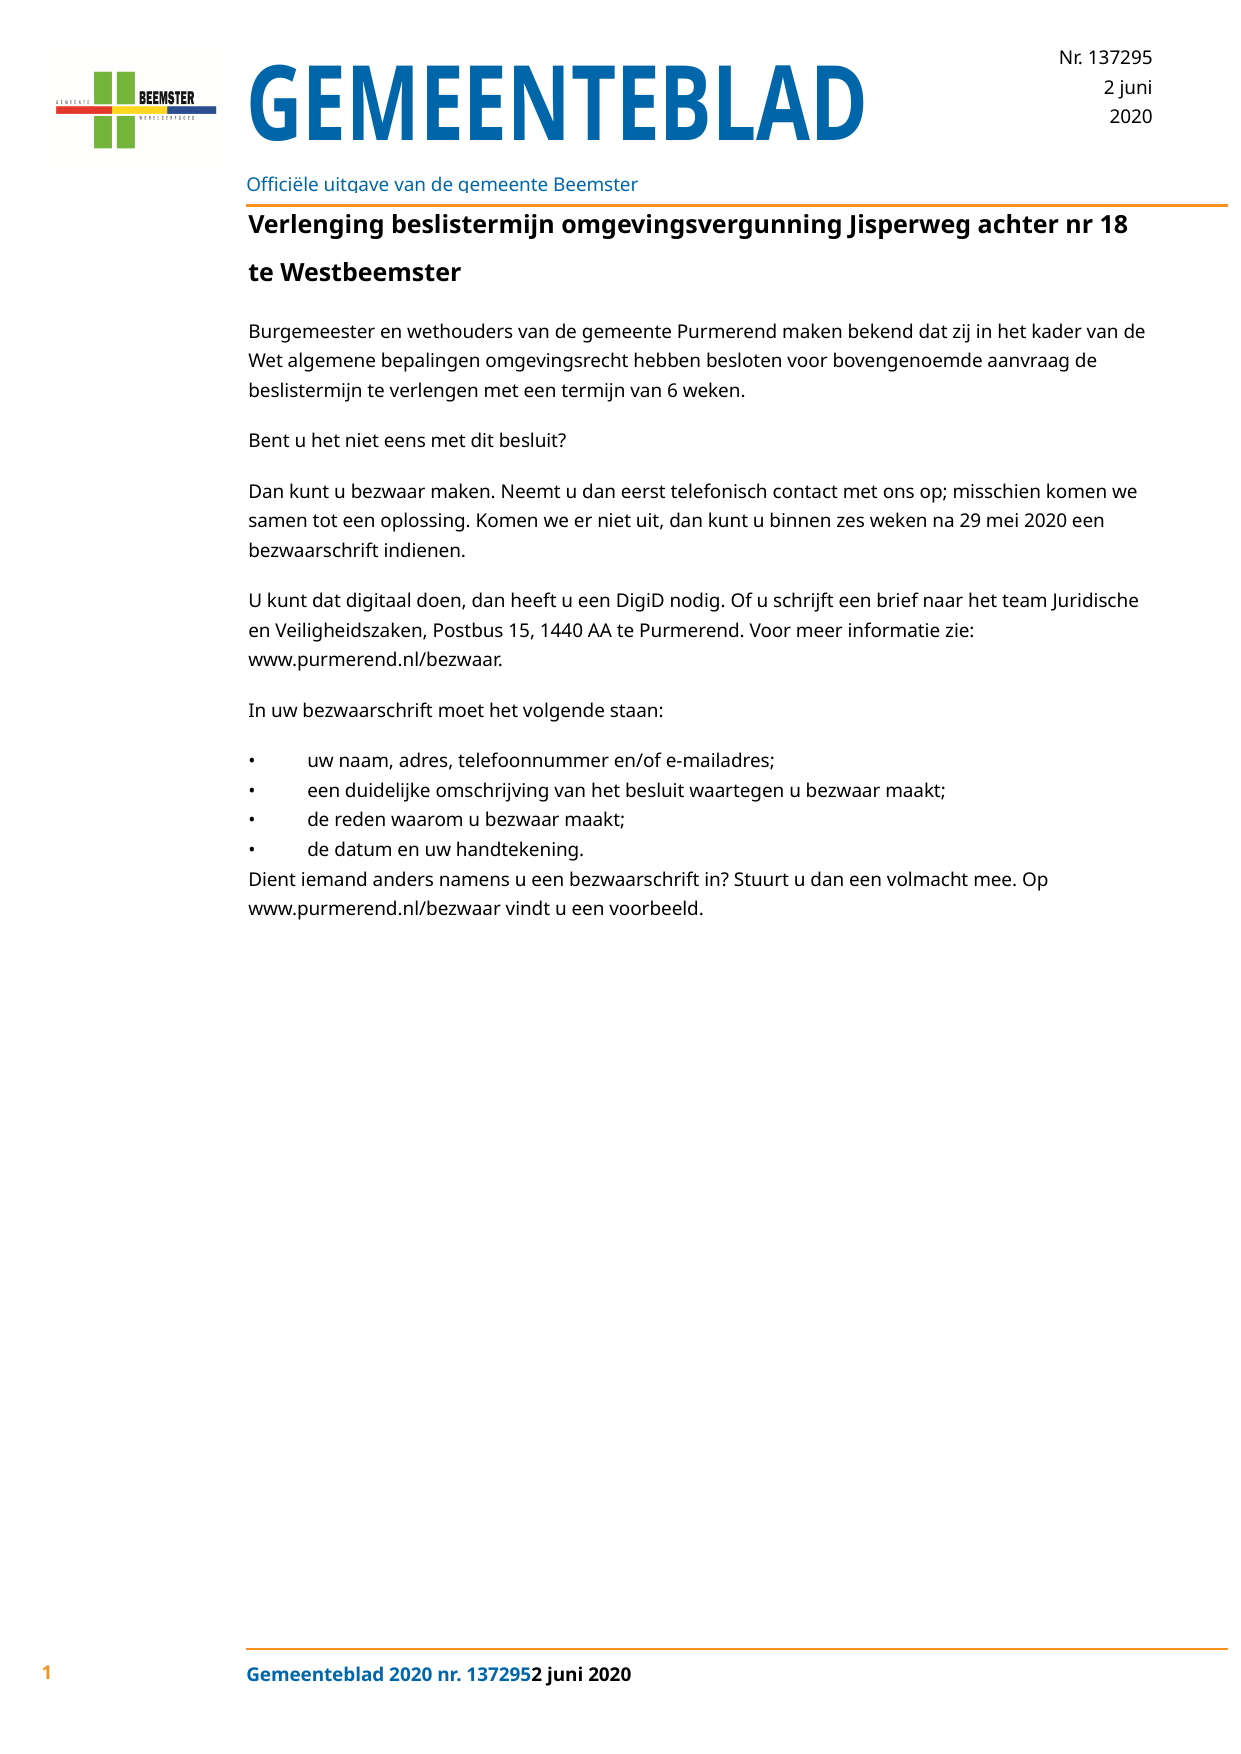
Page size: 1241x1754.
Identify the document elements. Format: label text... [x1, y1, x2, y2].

list de datum en uw handtekening. [248, 836, 1152, 862]
text Dan kunt u bezwaar maken. Neemt u dan eerst telefonisch contact met ons op; misschien komen we samen tot een oplossing. Komen we er niet uit, dan kunt u binnen zes weken na 29 mei 2020 een bezwaarschrift indienen. [248, 478, 1152, 563]
list de reden waarom u bezwaar maakt; [248, 807, 1152, 832]
list uw naam, adres, telefoonnummer en/of e-mailadres; [248, 747, 1152, 773]
text In uw bezwaarschrift moet het volgende staan: [248, 697, 1152, 723]
picture [41, 47, 231, 172]
list een duidelijke omschrijving van het besluit waartegen u bezwaar maakt; [248, 777, 1152, 803]
text Verlenging beslistermijn omgevingsvergunning Jisperweg achter nr 18 te Westbeemster [248, 207, 1152, 288]
text U kunt dat digitaal doen, dan heeft u een DigiD nodig. Of u schrijft een brief naar het team Juridische en Veiligheidszaken, Postbus 15, 1440 AA te Purmerend. Voor meer informatie zie: www.purmerend.nl/bezwaar. [248, 587, 1152, 672]
text Dient iemand anders namens u een bezwaarschrift in? Stuurt u dan een volmacht mee. Op www.purmerend.nl/bezwaar vindt u een voorbeeld. [248, 866, 1152, 921]
text Bent u het niet eens met dit besluit? [248, 427, 1152, 453]
text Burgemeester en wethouders van de gemeente Purmerend maken bekend dat zij in het kader van de Wet algemene bepalingen omgevingsrecht hebben besloten voor bovengenoemde aanvraag de beslistermijn te verlengen met een termijn van 6 weken. [248, 318, 1152, 403]
